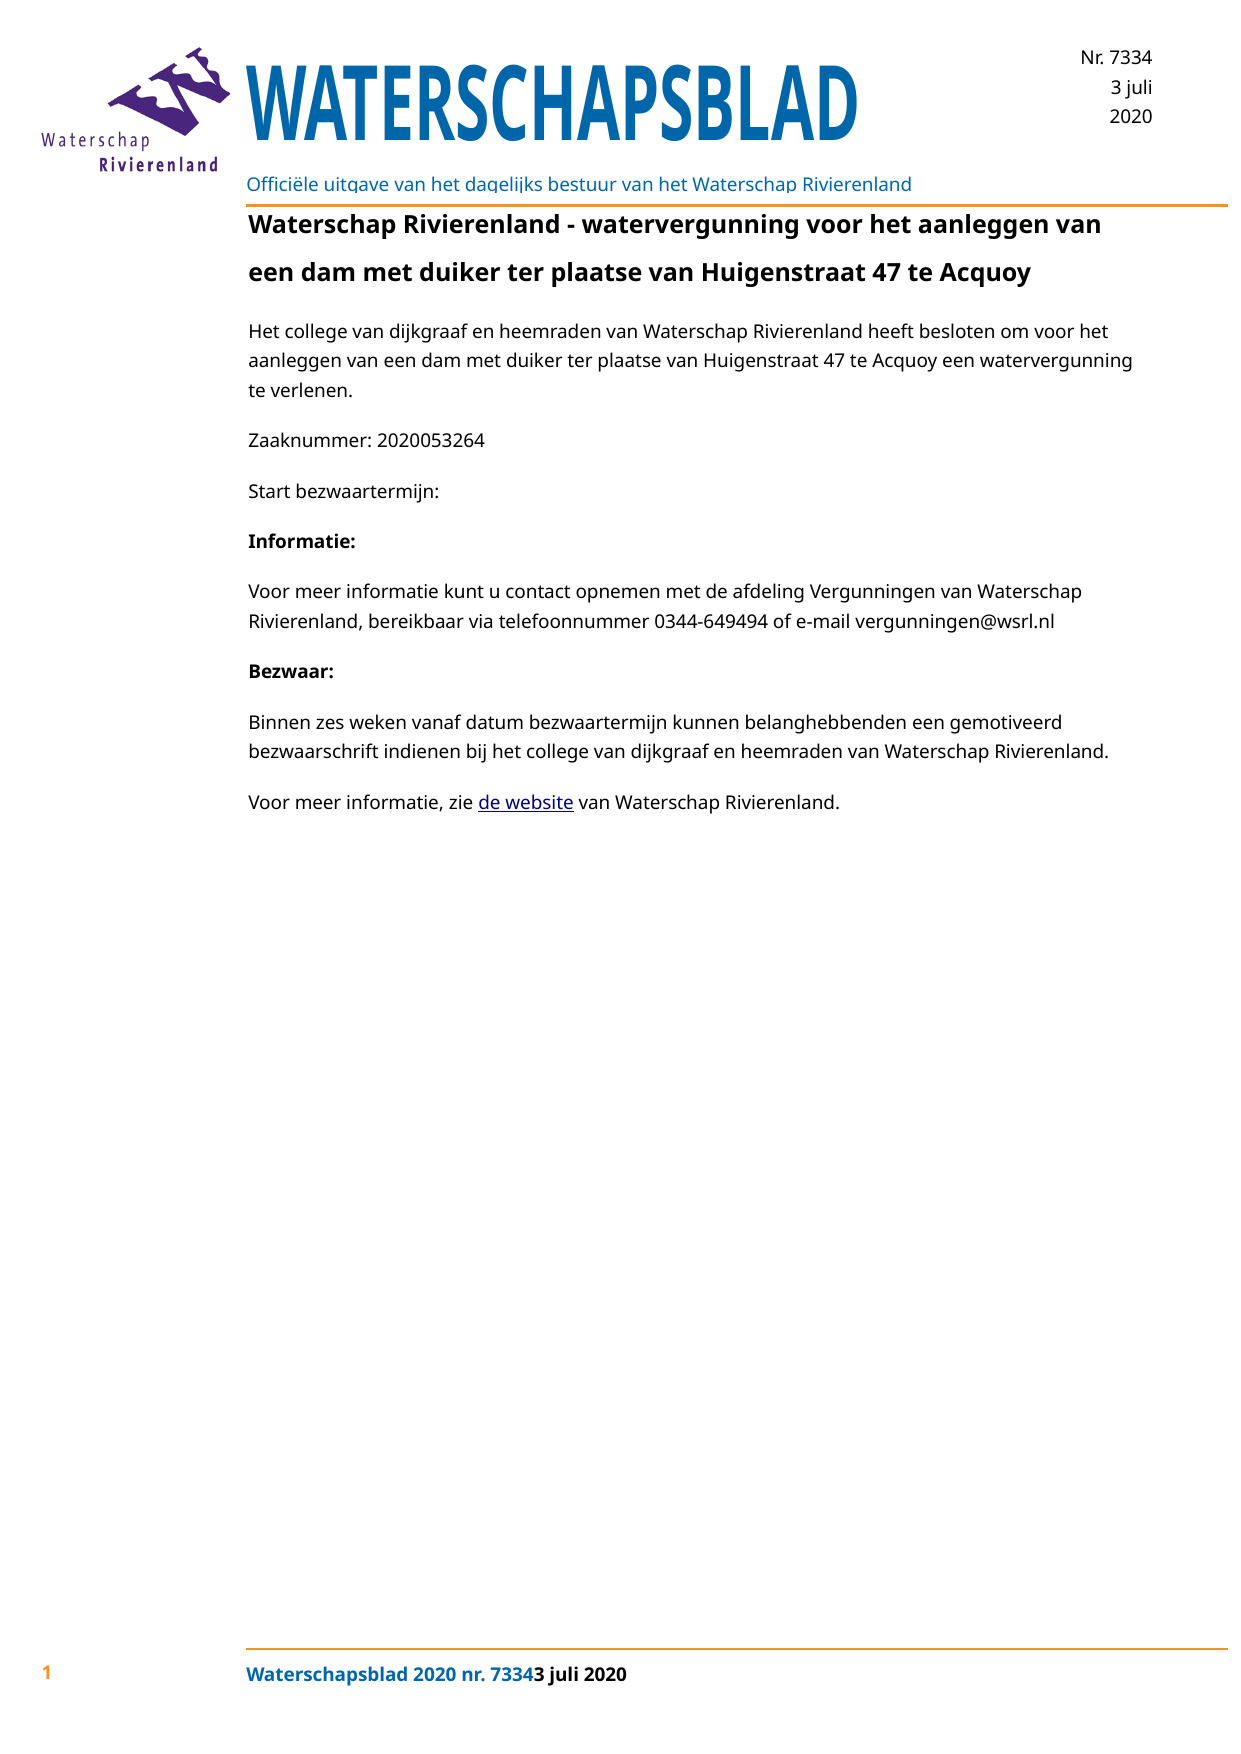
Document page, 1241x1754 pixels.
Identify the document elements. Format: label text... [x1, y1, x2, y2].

text Binnen zes weken vanaf datum bezwaartermijn kunnen belanghebbenden een gemotiveerd bezwaarschrift indienen bij het college van dijkgraaf en heemraden van Waterschap Rivierenland. [248, 709, 1152, 764]
text Informatie: [248, 528, 1152, 554]
text Waterschap Rivierenland - watervergunning voor het aanleggen van een dam met duiker ter plaatse van Huigenstraat 47 te Acquoy [248, 207, 1152, 288]
picture [41, 47, 231, 172]
text Bezwaar: [248, 659, 1152, 684]
text Start bezwaartermijn: [248, 478, 1152, 504]
text Zaaknummer: 2020053264 [248, 427, 1152, 453]
text Het college van dijkgraaf en heemraden van Waterschap Rivierenland heeft besloten om voor het aanleggen van een dam met duiker ter plaatse van Huigenstraat 47 te Acquoy een watervergunning te verlenen. [248, 318, 1152, 403]
text Voor meer informatie, zie de website van Waterschap Rivierenland. [248, 789, 1152, 815]
text Voor meer informatie kunt u contact opnemen met de afdeling Vergunningen van Waterschap Rivierenland, bereikbaar via telefoonnummer 0344-649494 of e-mail vergunningen@wsrl.nl [248, 579, 1152, 634]
